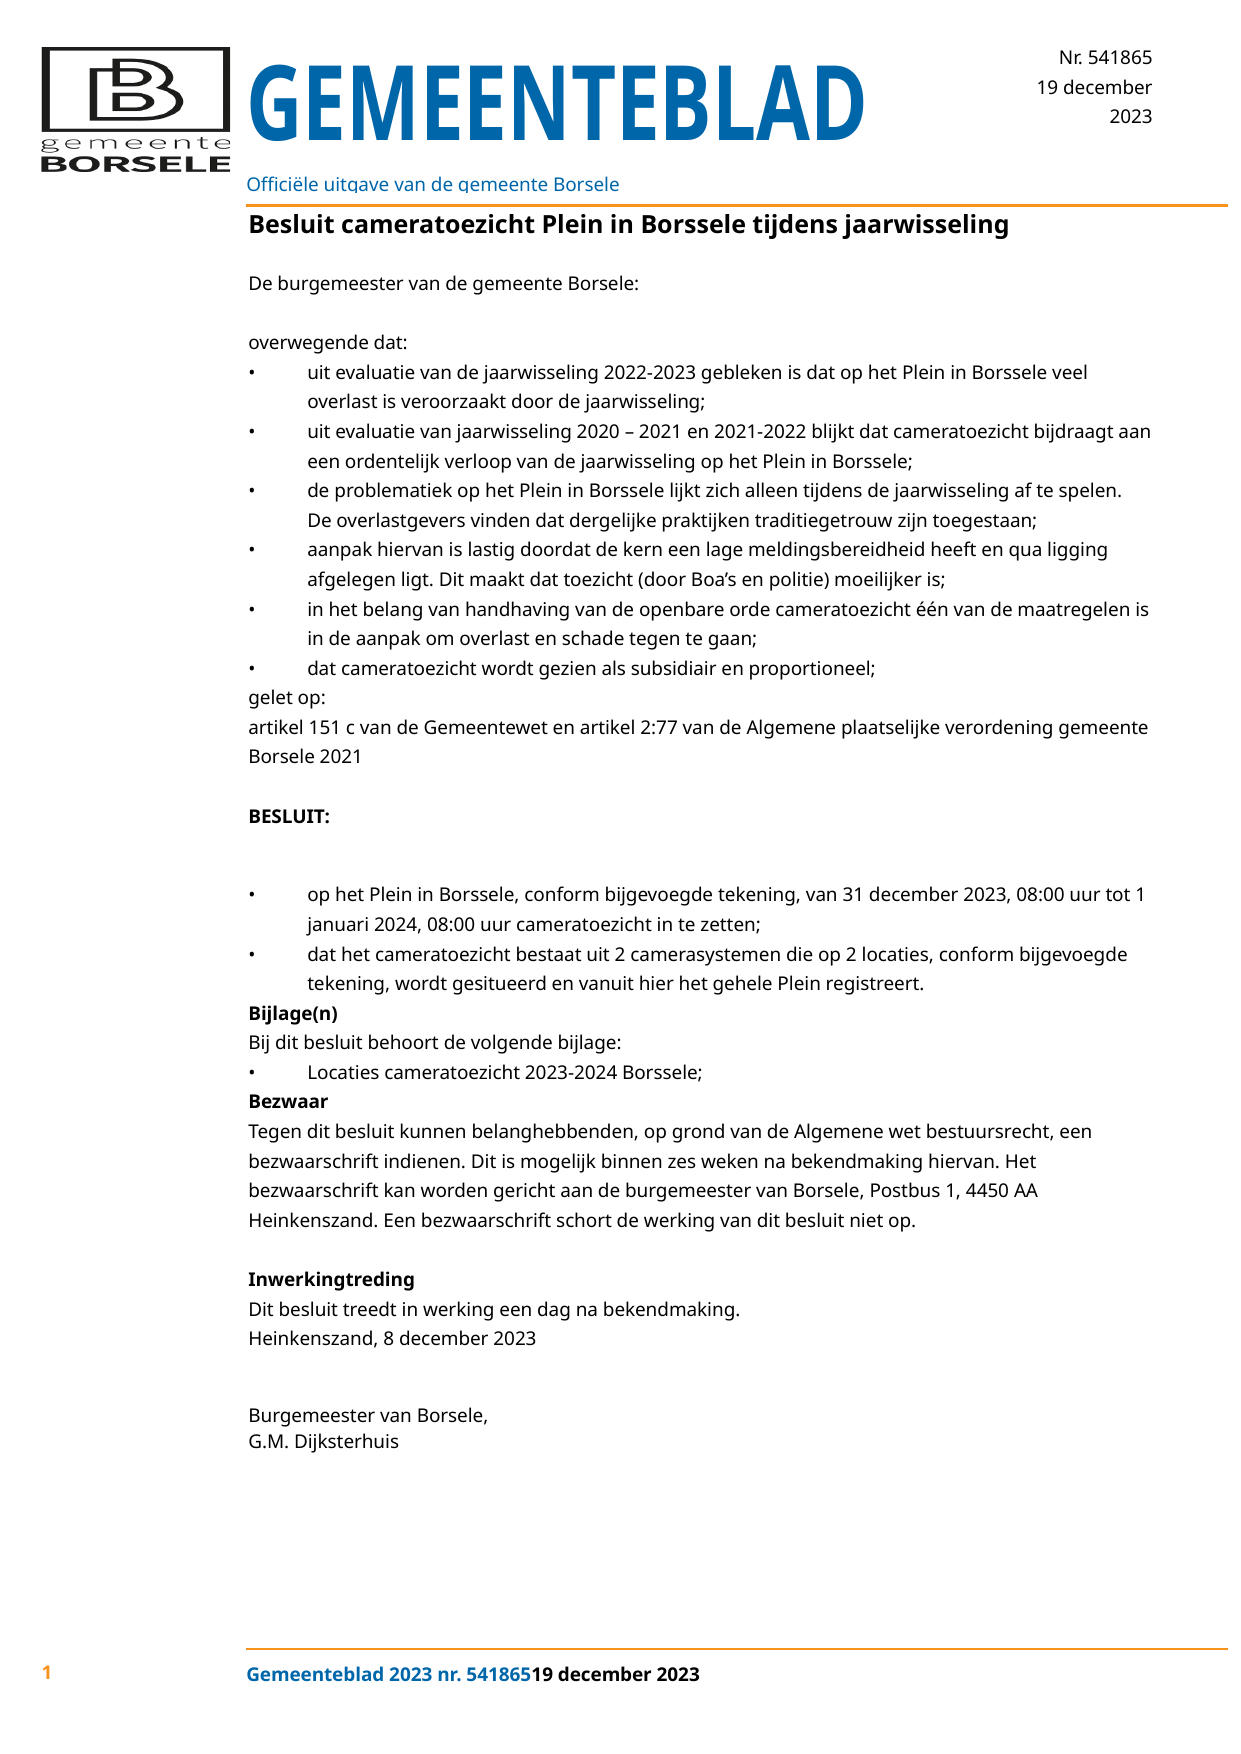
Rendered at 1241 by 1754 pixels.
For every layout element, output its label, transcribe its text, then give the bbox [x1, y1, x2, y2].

text Dit besluit treedt in werking een dag na bekendmaking. [248, 1296, 1152, 1322]
list Locaties cameratoezicht 2023-2024 Borssele; [248, 1059, 1152, 1085]
list uit evaluatie van jaarwisseling 2020 – 2021 en 2021-2022 blijkt dat cameratoezicht bijdraagt aan een ordentelijk verloop van de jaarwisseling op het Plein in Borssele; [248, 418, 1152, 473]
text Burgemeester van Borsele, [248, 1403, 1152, 1428]
list aanpak hiervan is lastig doordat de kern een lage meldingsbereidheid heeft en qua ligging afgelegen ligt. Dit maakt dat toezicht (door Boa’s en politie) moeilijker is; [248, 537, 1152, 592]
text De burgemeester van de gemeente Borsele: [248, 270, 1152, 296]
text Inwerkingtreding [248, 1266, 1152, 1292]
text artikel 151 c van de Gemeentewet en artikel 2:77 van de Algemene plaatselijke verordening gemeente Borsele 2021 [248, 714, 1152, 769]
list uit evaluatie van de jaarwisseling 2022-2023 gebleken is dat op het Plein in Borssele veel overlast is veroorzaakt door de jaarwisseling; [248, 359, 1152, 414]
list de problematiek op het Plein in Borssele lijkt zich alleen tijdens de jaarwisseling af te spelen. De overlastgevers vinden dat dergelijke praktijken traditiegetrouw zijn toegestaan; [248, 477, 1152, 533]
text Bij dit besluit behoort de volgende bijlage: [248, 1029, 1152, 1055]
list op het Plein in Borssele, conform bijgevoegde tekening, van 31 december 2023, 08:00 uur tot 1 januari 2024, 08:00 uur cameratoezicht in te zetten; [248, 882, 1152, 937]
text Bezwaar [248, 1089, 1152, 1114]
text overwegende dat: [248, 329, 1152, 355]
list dat het cameratoezicht bestaat uit 2 camerasystemen die op 2 locaties, conform bijgevoegde tekening, wordt gesitueerd en vanuit hier het gehele Plein registreert. [248, 941, 1152, 996]
text gelet op: [248, 684, 1152, 710]
text Heinkenszand, 8 december 2023 [248, 1325, 1152, 1351]
list in het belang van handhaving van de openbare orde cameratoezicht één van de maatregelen is in de aanpak om overlast en schade tegen te gaan; [248, 596, 1152, 651]
picture [41, 47, 231, 172]
text Bijlage(n) [248, 1000, 1152, 1026]
text Tegen dit besluit kunnen belanghebbenden, op grond van de Algemene wet bestuursrecht, een bezwaarschrift indienen. Dit is mogelijk binnen zes weken na bekendmaking hiervan. Het bezwaarschrift kan worden gericht aan de burgemeester van Borsele, Postbus 1, 4450 AA Heinkenszand. Een bezwaarschrift schort de werking van dit besluit niet op. [248, 1118, 1152, 1233]
text BESLUIT: [248, 803, 1152, 828]
text G.M. Dijksterhuis [248, 1428, 1152, 1454]
text Besluit cameratoezicht Plein in Borssele tijdens jaarwisseling [248, 207, 1152, 241]
list dat cameratoezicht wordt gezien als subsidiair en proportioneel; [248, 655, 1152, 681]
